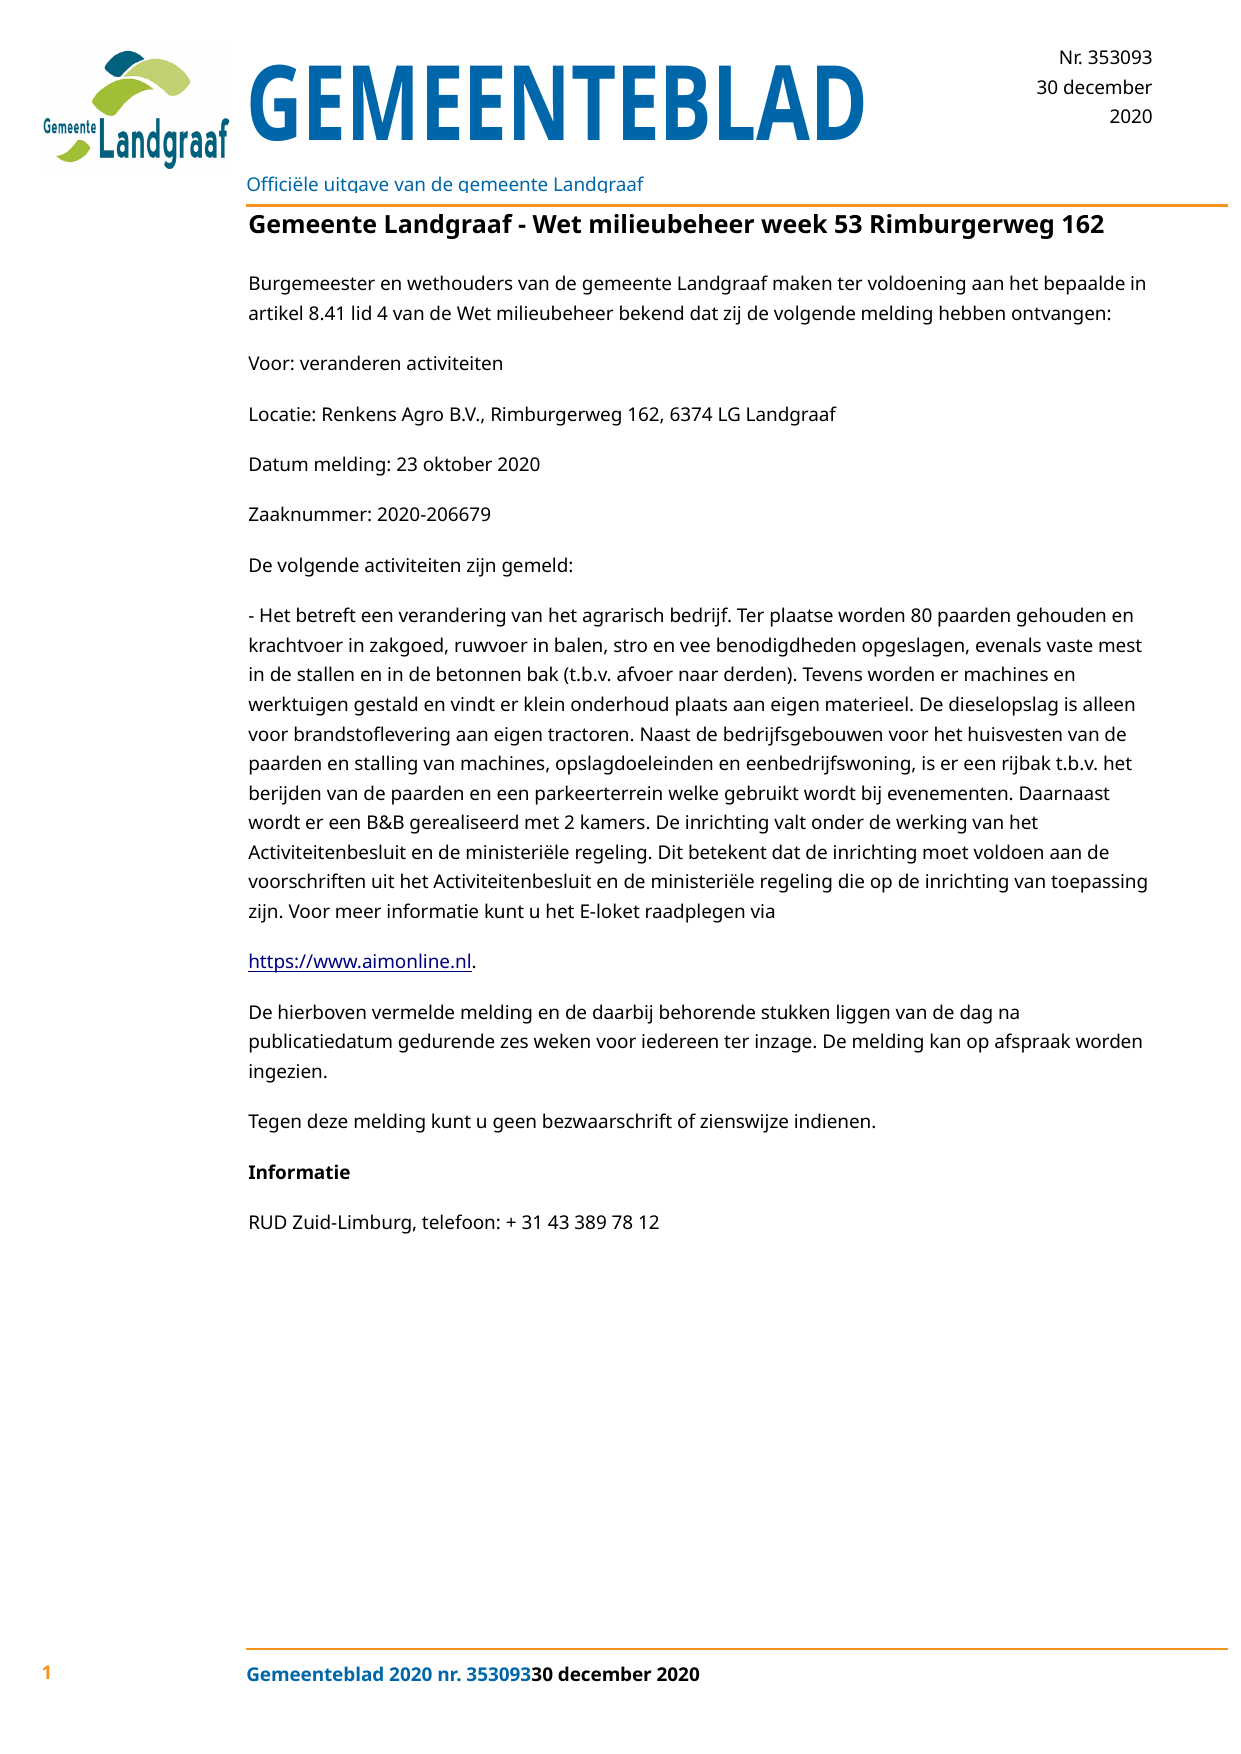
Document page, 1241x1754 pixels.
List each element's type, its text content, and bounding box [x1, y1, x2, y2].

text - Het betreft een verandering van het agrarisch bedrijf. Ter plaatse worden 80 paarden gehouden en krachtvoer in zakgoed, ruwvoer in balen, stro en vee benodigdheden opgeslagen, evenals vaste mest in de stallen en in de betonnen bak (t.b.v. afvoer naar derden). Tevens worden er machines en werktuigen gestald en vindt er klein onderhoud plaats aan eigen materieel. De dieselopslag is alleen voor brandstoflevering aan eigen tractoren. Naast de bedrijfsgebouwen voor het huisvesten van de paarden en stalling van machines, opslagdoeleinden en eenbedrijfswoning, is er een rijbak t.b.v. het berijden van de paarden en een parkeerterrein welke gebruikt wordt bij evenementen. Daarnaast wordt er een B&B gerealiseerd met 2 kamers. De inrichting valt onder de werking van het Activiteitenbesluit en de ministeriële regeling. Dit betekent dat de inrichting moet voldoen aan de voorschriften uit het Activiteitenbesluit en de ministeriële regeling die op de inrichting van toepassing zijn. Voor meer informatie kunt u het E-loket raadplegen via [248, 602, 1152, 924]
text https://www.aimonline.nl. [248, 949, 1152, 974]
text RUD Zuid-Limburg, telefoon: + 31 43 389 78 12 [248, 1209, 1152, 1235]
text Informatie [248, 1159, 1152, 1185]
text Burgemeester en wethouders van de gemeente Landgraaf maken ter voldoening aan het bepaalde in artikel 8.41 lid 4 van de Wet milieubeheer bekend dat zij de volgende melding hebben ontvangen: [248, 270, 1152, 326]
text Gemeente Landgraaf - Wet milieubeheer week 53 Rimburgerweg 162 [248, 207, 1152, 241]
text Locatie: Renkens Agro B.V., Rimburgerweg 162, 6374 LG Landgraaf [248, 401, 1152, 426]
text Voor: veranderen activiteiten [248, 350, 1152, 376]
text De volgende activiteiten zijn gemeld: [248, 552, 1152, 578]
text De hierboven vermelde melding en de daarbij behorende stukken liggen van de dag na publicatiedatum gedurende zes weken voor iedereen ter inzage. De melding kan op afspraak worden ingezien. [248, 999, 1152, 1084]
text Zaaknummer: 2020-206679 [248, 502, 1152, 527]
text Datum melding: 23 oktober 2020 [248, 451, 1152, 477]
picture [41, 47, 231, 172]
text Tegen deze melding kunt u geen bezwaarschrift of zienswijze indienen. [248, 1109, 1152, 1134]
